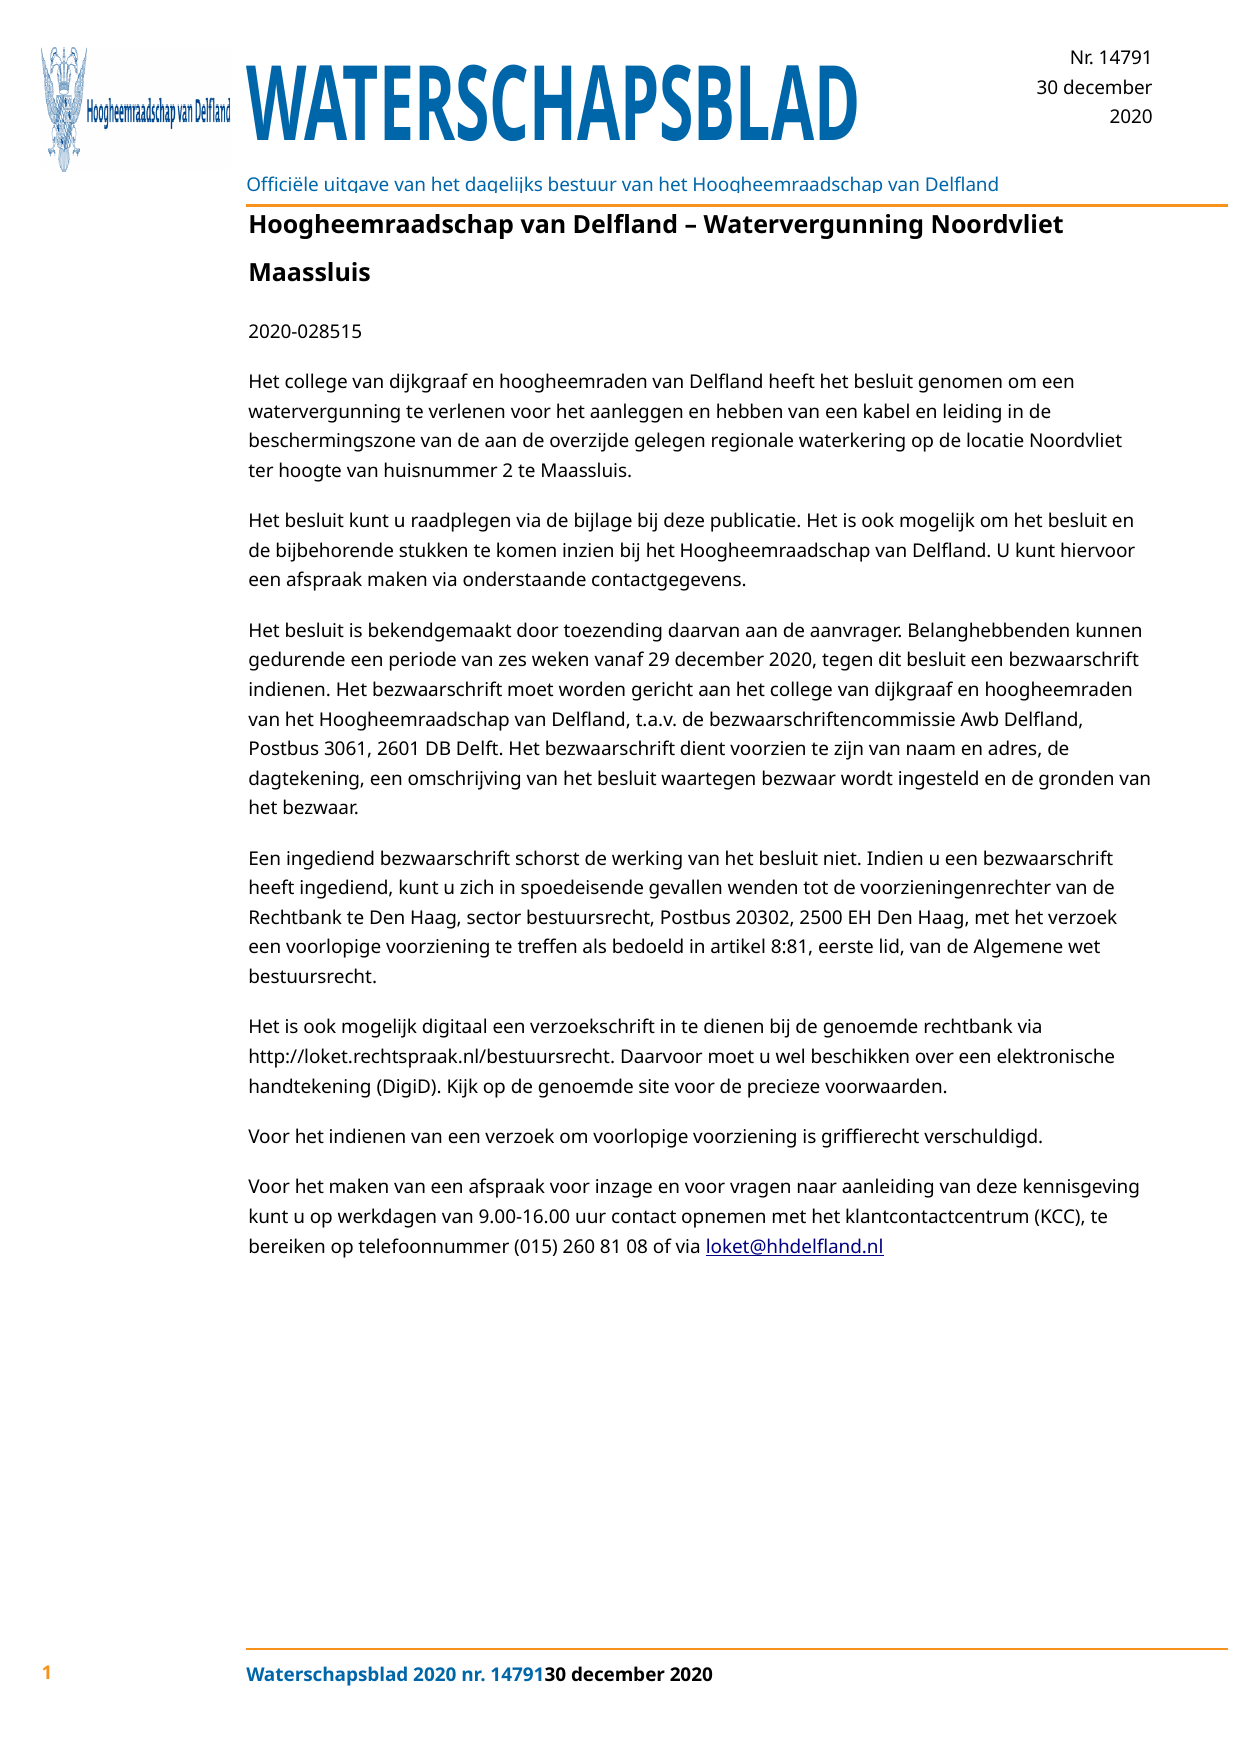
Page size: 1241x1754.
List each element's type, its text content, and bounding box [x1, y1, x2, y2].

text Het is ook mogelijk digitaal een verzoekschrift in te dienen bij de genoemde rechtbank via http://loket.rechtspraak.nl/bestuursrecht. Daarvoor moet u wel beschikken over een elektronische handtekening (DigiD). Kijk op de genoemde site voor de precieze voorwaarden. [248, 1014, 1152, 1099]
text Het besluit kunt u raadplegen via de bijlage bij deze publicatie. Het is ook mogelijk om het besluit en de bijbehorende stukken te komen inzien bij het Hoogheemraadschap van Delfland. U kunt hiervoor een afspraak maken via onderstaande contactgegevens. [248, 507, 1152, 592]
text Voor het maken van een afspraak voor inzage en voor vragen naar aanleiding van deze kennisgeving kunt u op werkdagen van 9.00-16.00 uur contact opnemen met het klantcontactcentrum (KCC), te bereiken op telefoonnummer (015) 260 81 08 of via loket@hhdelfland.nl [248, 1174, 1152, 1259]
text Het college van dijkgraaf en hoogheemraden van Delfland heeft het besluit genomen om een watervergunning te verlenen voor het aanleggen en hebben van een kabel en leiding in de beschermingszone van de aan de overzijde gelegen regionale waterkering op de locatie Noordvliet ter hoogte van huisnummer 2 te Maassluis. [248, 368, 1152, 483]
text 2020-028515 [248, 318, 1152, 344]
text Een ingediend bezwaarschrift schorst de werking van het besluit niet. Indien u een bezwaarschrift heeft ingediend, kunt u zich in spoedeisende gevallen wenden tot de voorzieningenrechter van de Rechtbank te Den Haag, sector bestuursrecht, Postbus 20302, 2500 EH Den Haag, met het verzoek een voorlopige voorziening te treffen als bedoeld in artikel 8:81, eerste lid, van de Algemene wet bestuursrecht. [248, 845, 1152, 989]
text Voor het indienen van een verzoek om voorlopige voorziening is griffierecht verschuldigd. [248, 1123, 1152, 1149]
text Het besluit is bekendgemaakt door toezending daarvan aan de aanvrager. Belanghebbenden kunnen gedurende een periode van zes weken vanaf 29 december 2020, tegen dit besluit een bezwaarschrift indienen. Het bezwaarschrift moet worden gericht aan het college van dijkgraaf en hoogheemraden van het Hoogheemraadschap van Delfland, t.a.v. de bezwaarschriftencommissie Awb Delfland, Postbus 3061, 2601 DB Delft. Het bezwaarschrift dient voorzien te zijn van naam en adres, de dagtekening, een omschrijving van het besluit waartegen bezwaar wordt ingesteld en de gronden van het bezwaar. [248, 617, 1152, 820]
text Hoogheemraadschap van Delfland – Watervergunning Noordvliet Maassluis [248, 207, 1152, 288]
picture [41, 47, 231, 172]
